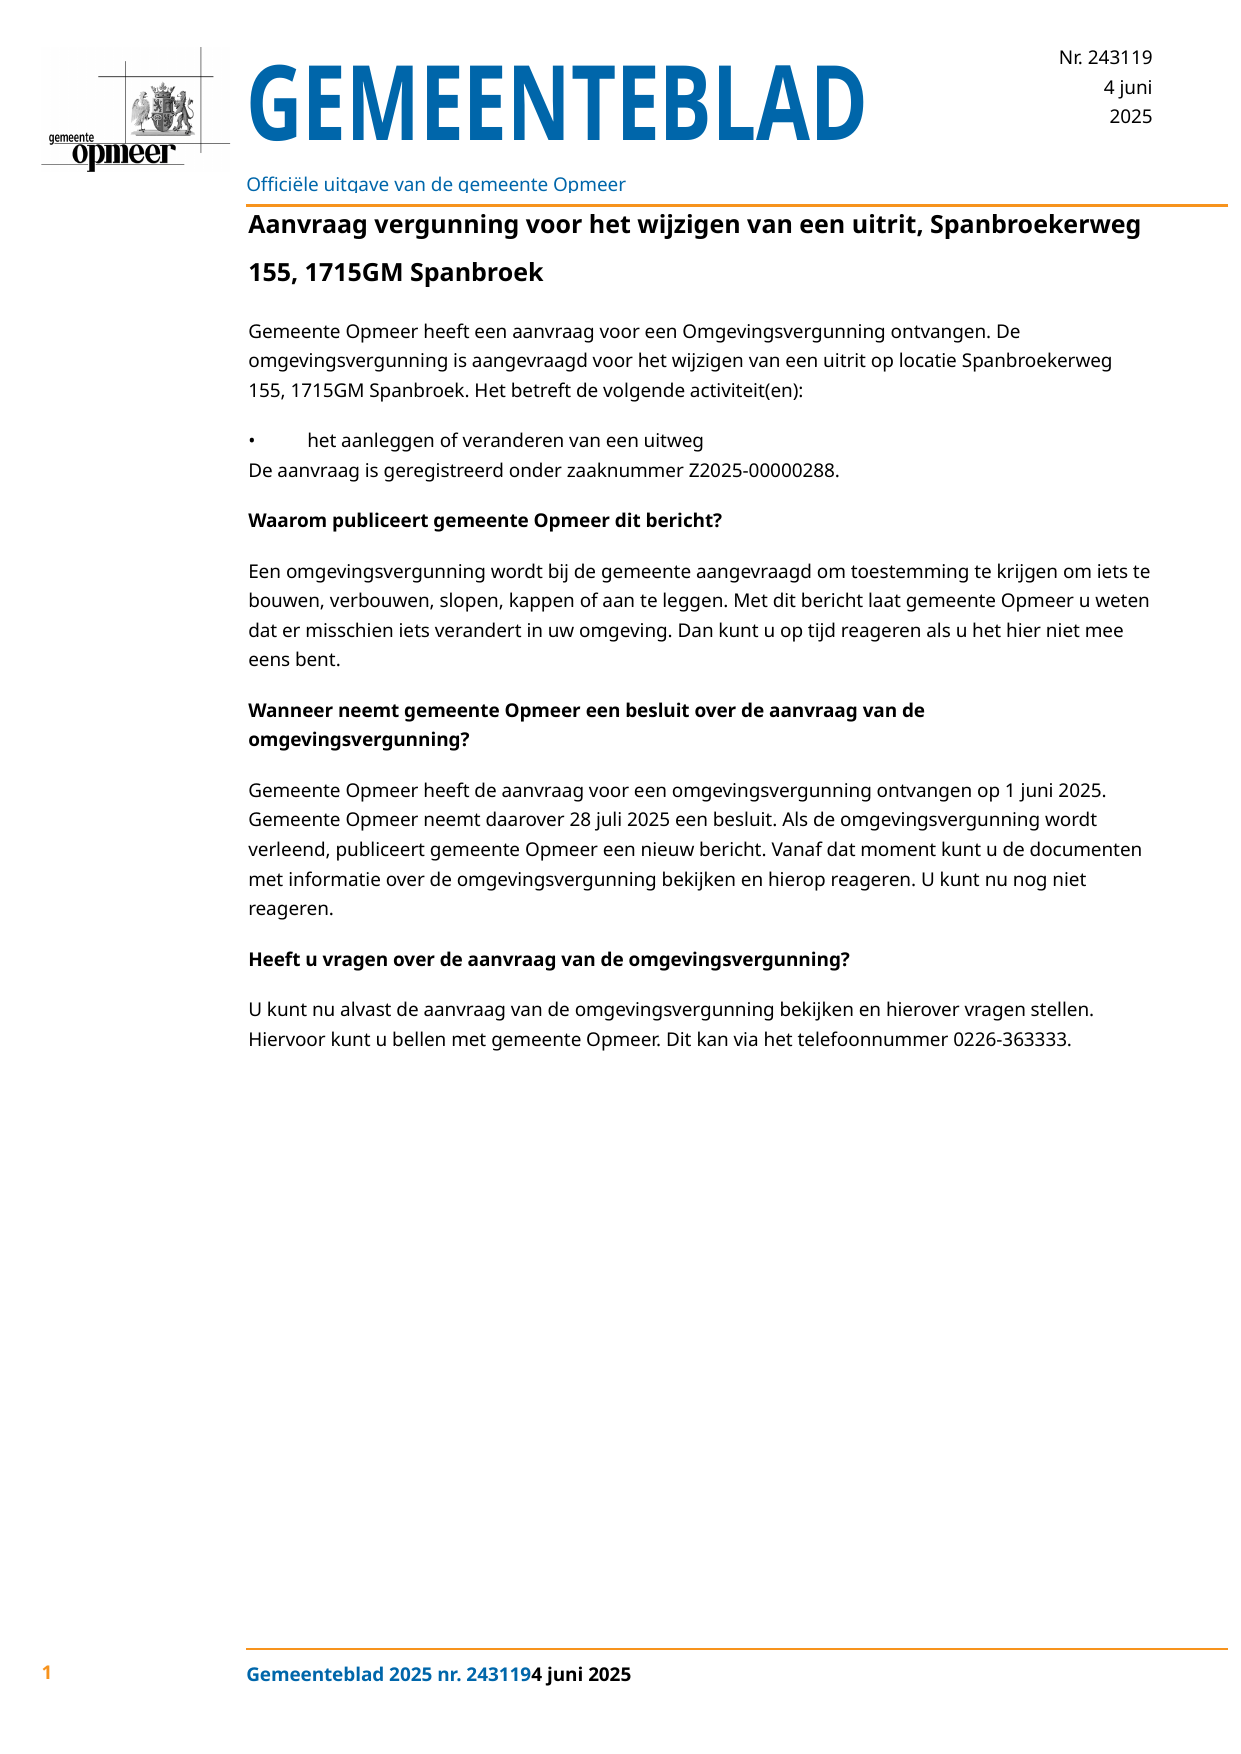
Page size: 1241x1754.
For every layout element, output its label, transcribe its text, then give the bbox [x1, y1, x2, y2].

text Wanneer neemt gemeente Opmeer een besluit over de aanvraag van de omgevingsvergunning? [248, 697, 1152, 752]
text Waarom publiceert gemeente Opmeer dit bericht? [248, 507, 1152, 533]
text Aanvraag vergunning voor het wijzigen van een uitrit, Spanbroekerweg 155, 1715GM Spanbroek [248, 207, 1152, 288]
text Een omgevingsvergunning wordt bij de gemeente aangevraagd om toestemming te krijgen om iets te bouwen, verbouwen, slopen, kappen of aan te leggen. Met dit bericht laat gemeente Opmeer u weten dat er misschien iets verandert in uw omgeving. Dan kunt u op tijd reageren als u het hier niet mee eens bent. [248, 558, 1152, 672]
text Gemeente Opmeer heeft de aanvraag voor een omgevingsvergunning ontvangen op 1 juni 2025. Gemeente Opmeer neemt daarover 28 juli 2025 een besluit. Als de omgevingsvergunning wordt verleend, publiceert gemeente Opmeer een nieuw bericht. Vanaf dat moment kunt u de documenten met informatie over de omgevingsvergunning bekijken en hierop reageren. U kunt nu nog niet reageren. [248, 777, 1152, 921]
picture [41, 47, 231, 172]
text Gemeente Opmeer heeft een aanvraag voor een Omgevingsvergunning ontvangen. De omgevingsvergunning is aangevraagd voor het wijzigen van een uitrit op locatie Spanbroekerweg 155, 1715GM Spanbroek. Het betreft de volgende activiteit(en): [248, 318, 1152, 403]
text De aanvraag is geregistreerd onder zaaknummer Z2025-00000288. [248, 457, 1152, 483]
list het aanleggen of veranderen van een uitweg [248, 427, 1152, 453]
text Heeft u vragen over de aanvraag van de omgevingsvergunning? [248, 946, 1152, 972]
text U kunt nu alvast de aanvraag van de omgevingsvergunning bekijken en hierover vragen stellen. Hiervoor kunt u bellen met gemeente Opmeer. Dit kan via het telefoonnummer 0226-363333. [248, 996, 1152, 1052]
